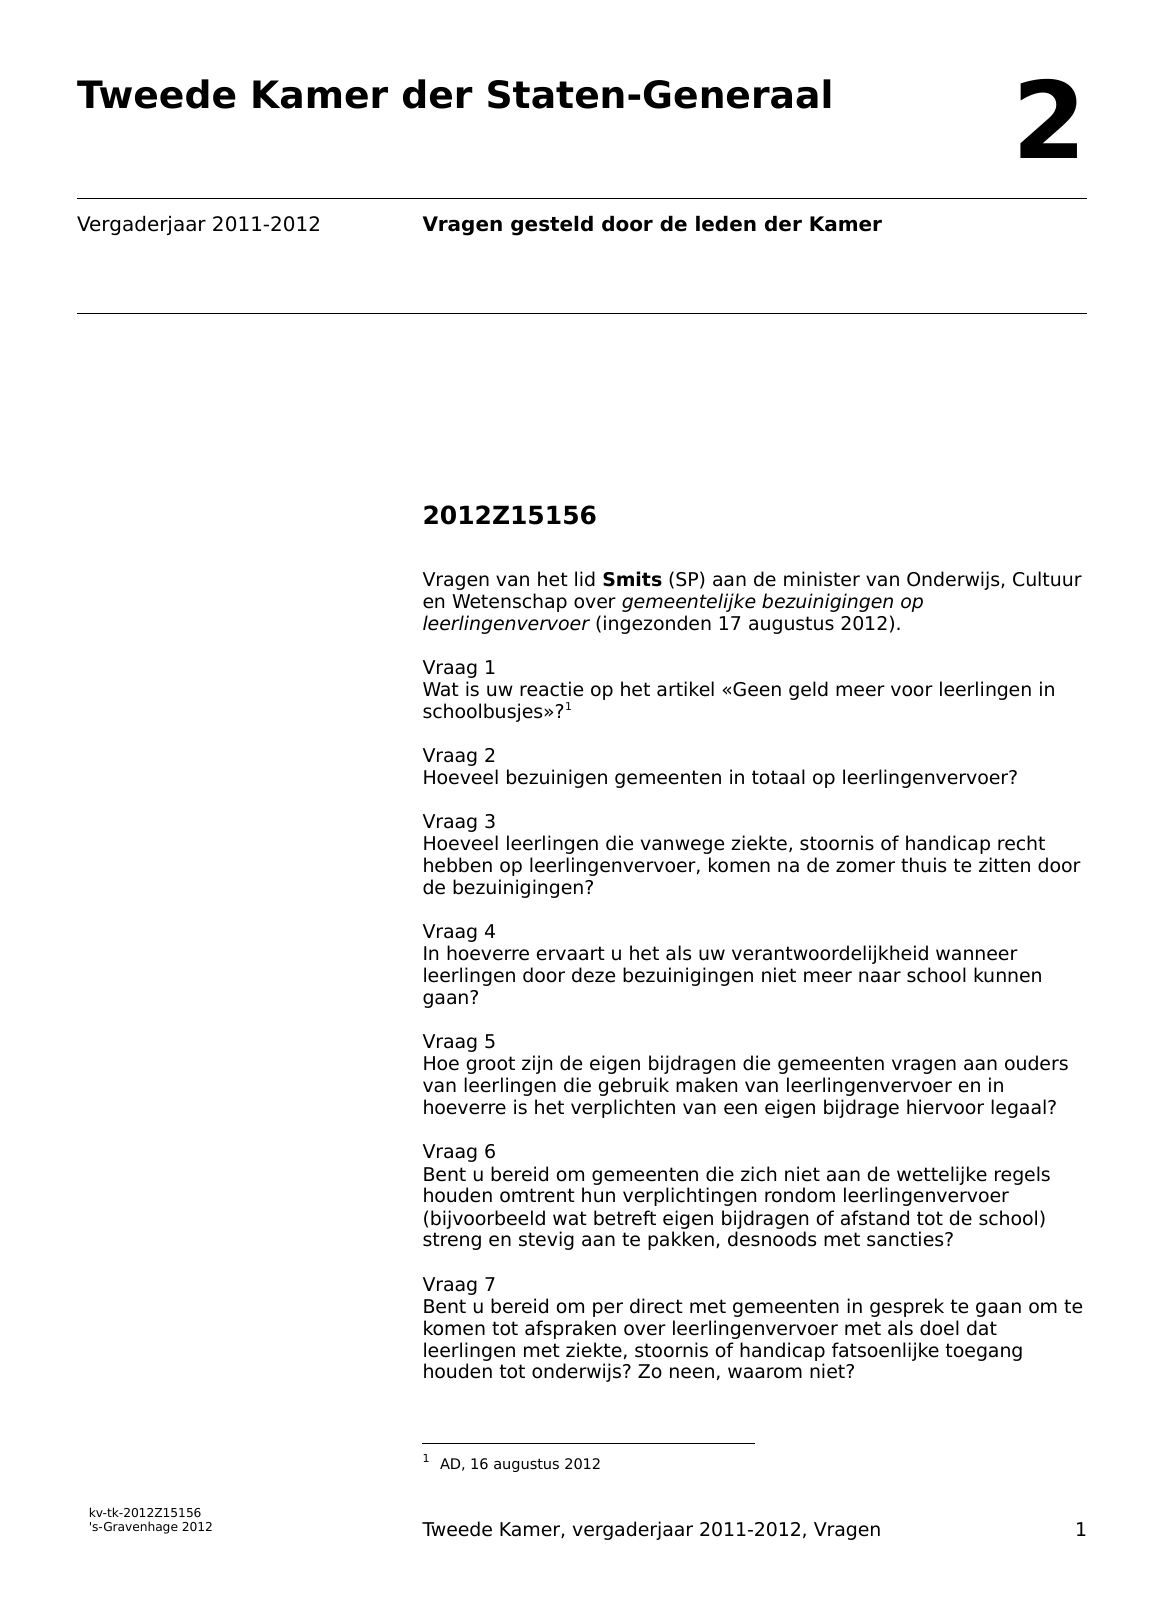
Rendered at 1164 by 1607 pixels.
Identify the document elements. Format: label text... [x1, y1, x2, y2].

table_cell Vragen gesteld door de leden der Kamer [422, 199, 1087, 313]
text Vraag 1 [422, 657, 1087, 679]
text Vraag 4 [422, 921, 1087, 943]
text Vraag 5 [422, 1031, 1087, 1053]
text Vraag 2 [422, 745, 1087, 767]
text kv-tk-2012Z15156 [88, 1506, 323, 1520]
text Vraag 7 [422, 1273, 1087, 1296]
text 's-Gravenhage 2012 [88, 1520, 323, 1534]
text Bent u bereid om per direct met gemeenten in gesprek te gaan om te komen tot afspraken over leerlingenvervoer met als doel dat leerlingen met ziekte, stoornis of handicap fatsoenlijke toegang houden tot onderwijs? Zo neen, waarom niet? [422, 1296, 1087, 1383]
text Vragen van het lid Smits (SP) aan de minister van Onderwijs, Cultuur en Wetenschap over gemeentelijke bezuinigingen op leerlingenvervoer (ingezonden 17 augustus 2012). [422, 569, 1087, 635]
text Vraag 6 [422, 1141, 1087, 1163]
text Hoeveel bezuinigen gemeenten in totaal op leerlingenvervoer? [422, 767, 1087, 789]
text Vraag 3 [422, 811, 1087, 833]
text 2012Z15156 [422, 501, 1087, 531]
text Hoe groot zijn de eigen bijdragen die gemeenten vragen aan ouders van leerlingen die gebruik maken van leerlingenvervoer en in hoeverre is het verplichten van een eigen bijdrage hiervoor legaal? [422, 1053, 1087, 1119]
table_header 2 [886, 59, 1087, 198]
table_header Tweede Kamer der Staten-Generaal [77, 59, 886, 198]
text Hoeveel leerlingen die vanwege ziekte, stoornis of handicap recht hebben op leerlingenvervoer, komen na de zomer thuis te zitten door de bezuinigingen? [422, 833, 1087, 899]
text Bent u bereid om gemeenten die zich niet aan de wettelijke regels houden omtrent hun verplichtingen rondom leerlingenvervoer (bijvoorbeeld wat betreft eigen bijdragen of afstand tot de school) streng en stevig aan te pakken, desnoods met sancties? [422, 1163, 1087, 1251]
text In hoeverre ervaart u het als uw verantwoordelijkheid wanneer leerlingen door deze bezuinigingen niet meer naar school kunnen gaan? [422, 943, 1087, 1009]
table_cell Vergaderjaar 2011-2012 [77, 199, 422, 313]
text AD, 16 augustus 2012 [422, 1452, 1087, 1474]
text Wat is uw reactie op het artikel «Geen geld meer voor leerlingen in schoolbusjes»? [422, 679, 1087, 723]
